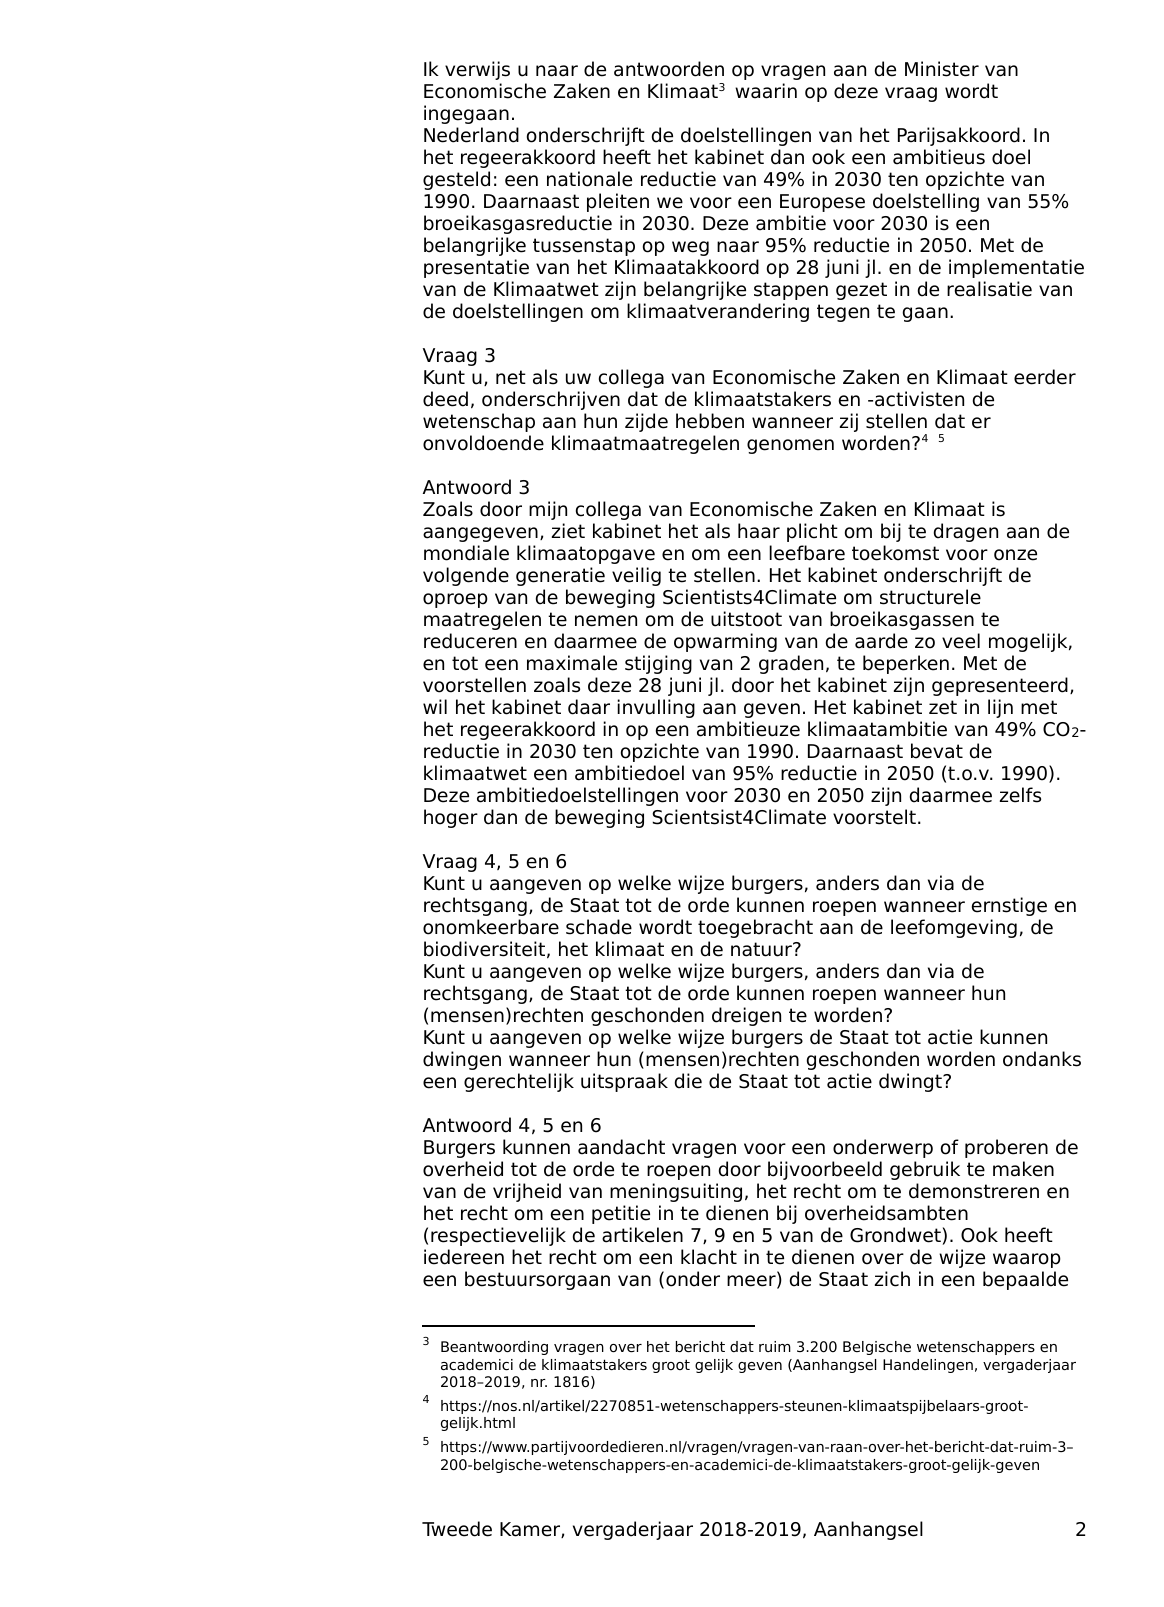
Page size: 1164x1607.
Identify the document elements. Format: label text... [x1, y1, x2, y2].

text https://www.partijvoordedieren.nl/vragen/vragen-van-raan-over-het-bericht-dat-ruim-3–200-belgische-wetenschappers-en-academici-de-klimaatstakers-groot-gelijk-geven [422, 1435, 1087, 1474]
text Kunt u, net als uw collega van Economische Zaken en Klimaat eerder deed, onderschrijven dat de klimaatstakers en -activisten de wetenschap aan hun zijde hebben wanneer zij stellen dat er onvoldoende klimaatmaatregelen genomen worden? [422, 367, 1087, 455]
text https://nos.nl/artikel/2270851-wetenschappers-steunen-klimaatspijbelaars-groot-gelijk.html [422, 1393, 1087, 1432]
text Kunt u aangeven op welke wijze burgers, anders dan via de rechtsgang, de Staat tot de orde kunnen roepen wanneer ernstige en onomkeerbare schade wordt toegebracht aan de leefomgeving, de biodiversiteit, het klimaat en de natuur? [422, 873, 1087, 961]
text Zoals door mijn collega van Economische Zaken en Klimaat is aangegeven, ziet kabinet het als haar plicht om bij te dragen aan de mondiale klimaatopgave en om een leefbare toekomst voor onze volgende generatie veilig te stellen. Het kabinet onderschrijft de oproep van de beweging Scientists4Climate om structurele maatregelen te nemen om de uitstoot van broeikasgassen te reduceren en daarmee de opwarming van de aarde zo veel mogelijk, en tot een maximale stijging van 2 graden, te beperken. Met de voorstellen zoals deze 28 juni jl. door het kabinet zijn gepresenteerd, wil het kabinet daar invulling aan geven. Het kabinet zet in lijn met het regeerakkoord in op een ambitieuze klimaatambitie van 49% CO2-reductie in 2030 ten opzichte van 1990. Daarnaast bevat de klimaatwet een ambitiedoel van 95% reductie in 2050 (t.o.v. 1990). Deze ambitiedoelstellingen voor 2030 en 2050 zijn daarmee zelfs hoger dan de beweging Scientsist4Climate voorstelt. [422, 499, 1087, 829]
text Vraag 3 [422, 345, 1087, 367]
text Nederland onderschrijft de doelstellingen van het Parijsakkoord. In het regeerakkoord heeft het kabinet dan ook een ambitieus doel gesteld: een nationale reductie van 49% in 2030 ten opzichte van 1990. Daarnaast pleiten we voor een Europese doelstelling van 55% broeikasgasreductie in 2030. Deze ambitie voor 2030 is een belangrijke tussenstap op weg naar 95% reductie in 2050. Met de presentatie van het Klimaatakkoord op 28 juni jl. en de implementatie van de Klimaatwet zijn belangrijke stappen gezet in de realisatie van de doelstellingen om klimaatverandering tegen te gaan. [422, 125, 1087, 323]
text Vraag 4, 5 en 6 [422, 851, 1087, 873]
text Kunt u aangeven op welke wijze burgers, anders dan via de rechtsgang, de Staat tot de orde kunnen roepen wanneer hun (mensen)rechten geschonden dreigen te worden? [422, 961, 1087, 1027]
text Kunt u aangeven op welke wijze burgers de Staat tot actie kunnen dwingen wanneer hun (mensen)rechten geschonden worden ondanks een gerechtelijk uitspraak die de Staat tot actie dwingt? [422, 1027, 1087, 1093]
text Antwoord 4, 5 en 6 [422, 1115, 1087, 1137]
text Antwoord 3 [422, 477, 1087, 499]
text Beantwoording vragen over het bericht dat ruim 3.200 Belgische wetenschappers en academici de klimaatstakers groot gelijk geven (Aanhangsel Handelingen, vergaderjaar 2018–2019, nr. 1816) [422, 1335, 1087, 1391]
text Burgers kunnen aandacht vragen voor een onderwerp of proberen de overheid tot de orde te roepen door bijvoorbeeld gebruik te maken van de vrijheid van meningsuiting, het recht om te demonstreren en het recht om een petitie in te dienen bij overheidsambten (respectievelijk de artikelen 7, 9 en 5 van de Grondwet). Ook heeft iedereen het recht om een klacht in te dienen over de wijze waarop een bestuursorgaan van (onder meer) de Staat zich in een bepaalde [422, 1137, 1087, 1291]
text Ik verwijs u naar de antwoorden op vragen aan de Minister van Economische Zaken en Klimaat waarin op deze vraag wordt ingegaan. [422, 59, 1087, 125]
